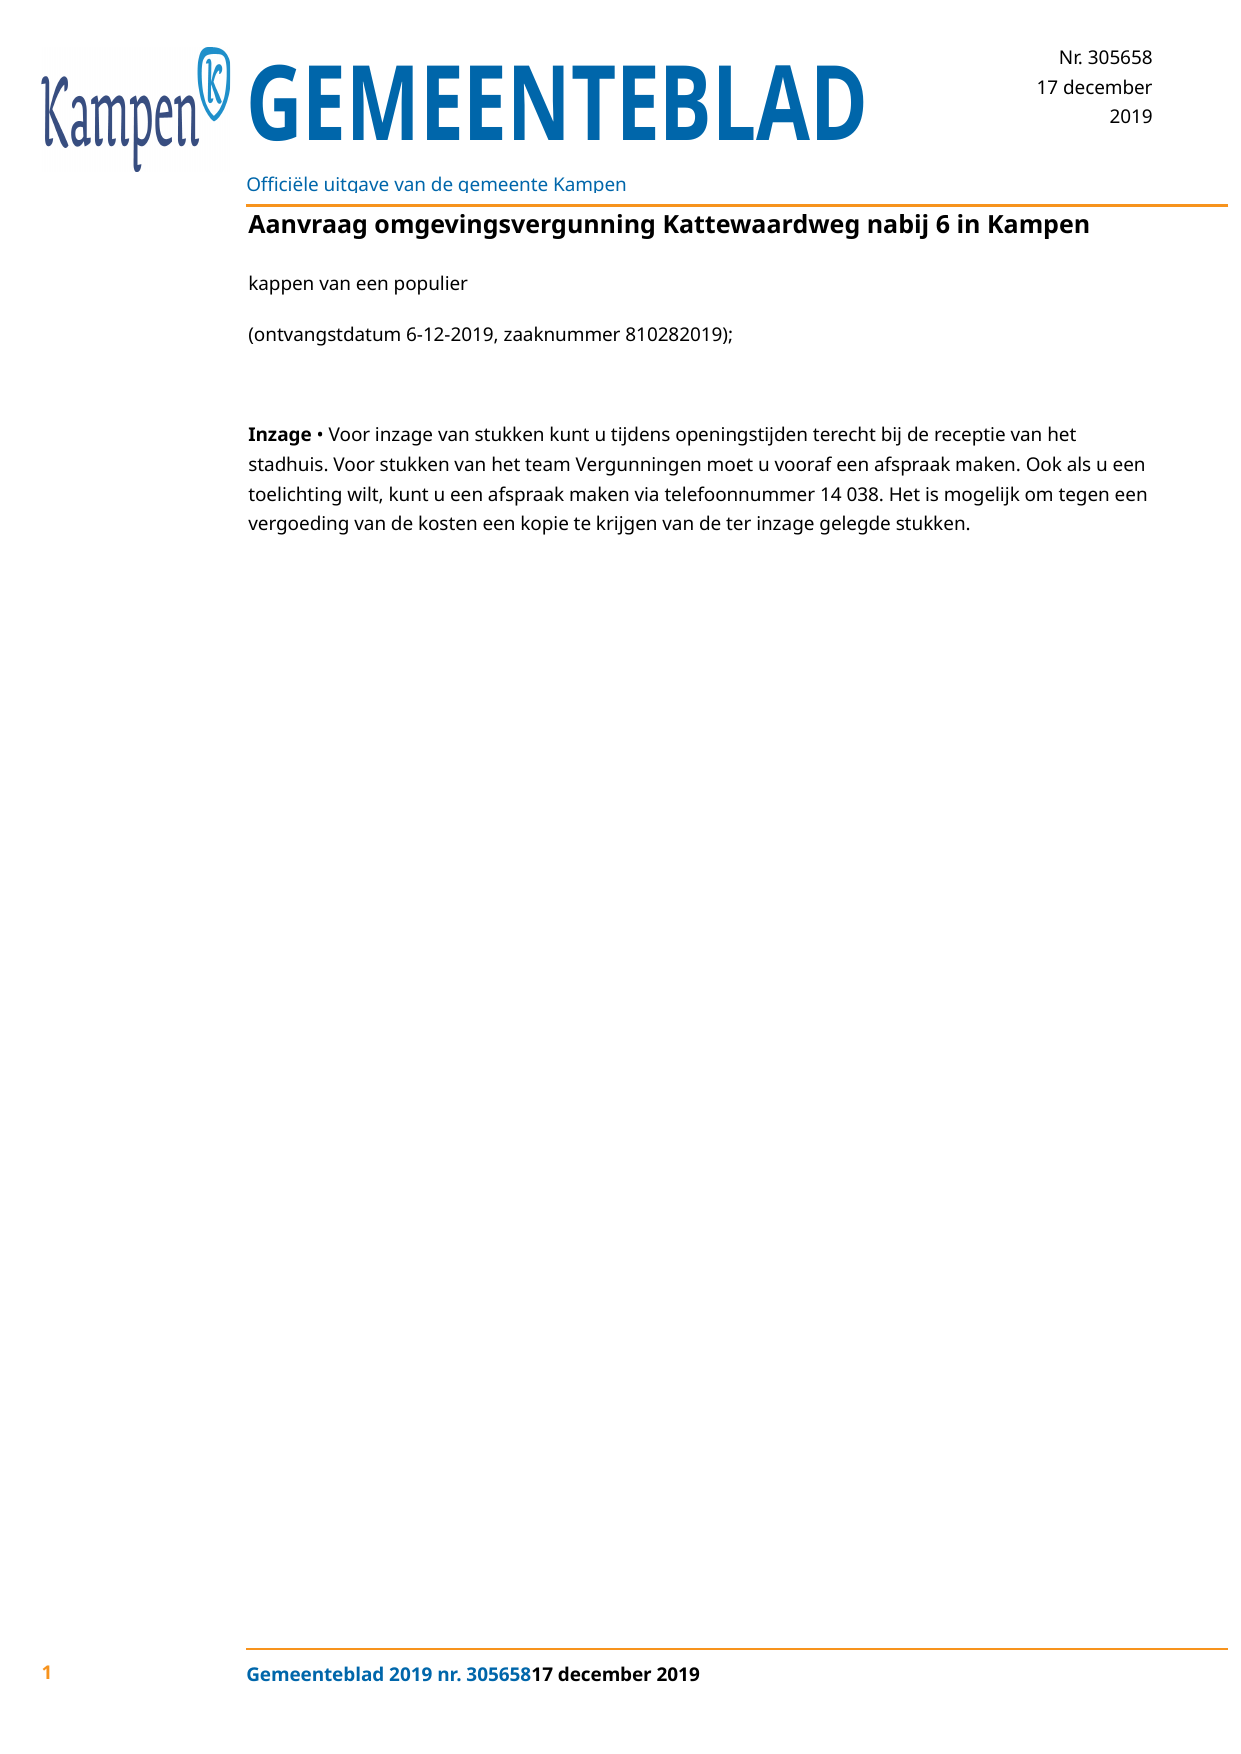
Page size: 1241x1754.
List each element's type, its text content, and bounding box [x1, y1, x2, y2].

picture [41, 47, 231, 172]
text Aanvraag omgevingsvergunning Kattewaardweg nabij 6 in Kampen [248, 207, 1152, 241]
text kappen van een populier [248, 270, 1152, 296]
text Inzage • Voor inzage van stukken kunt u tijdens openingstijden terecht bij de receptie van het stadhuis. Voor stukken van het team Vergunningen moet u vooraf een afspraak maken. Ook als u een toelichting wilt, kunt u een afspraak maken via telefoonnummer 14 038. Het is mogelijk om tegen een vergoeding van de kosten een kopie te krijgen van de ter inzage gelegde stukken. [248, 422, 1152, 536]
text (ontvangstdatum 6-12-2019, zaaknummer 810282019); [248, 321, 1152, 346]
